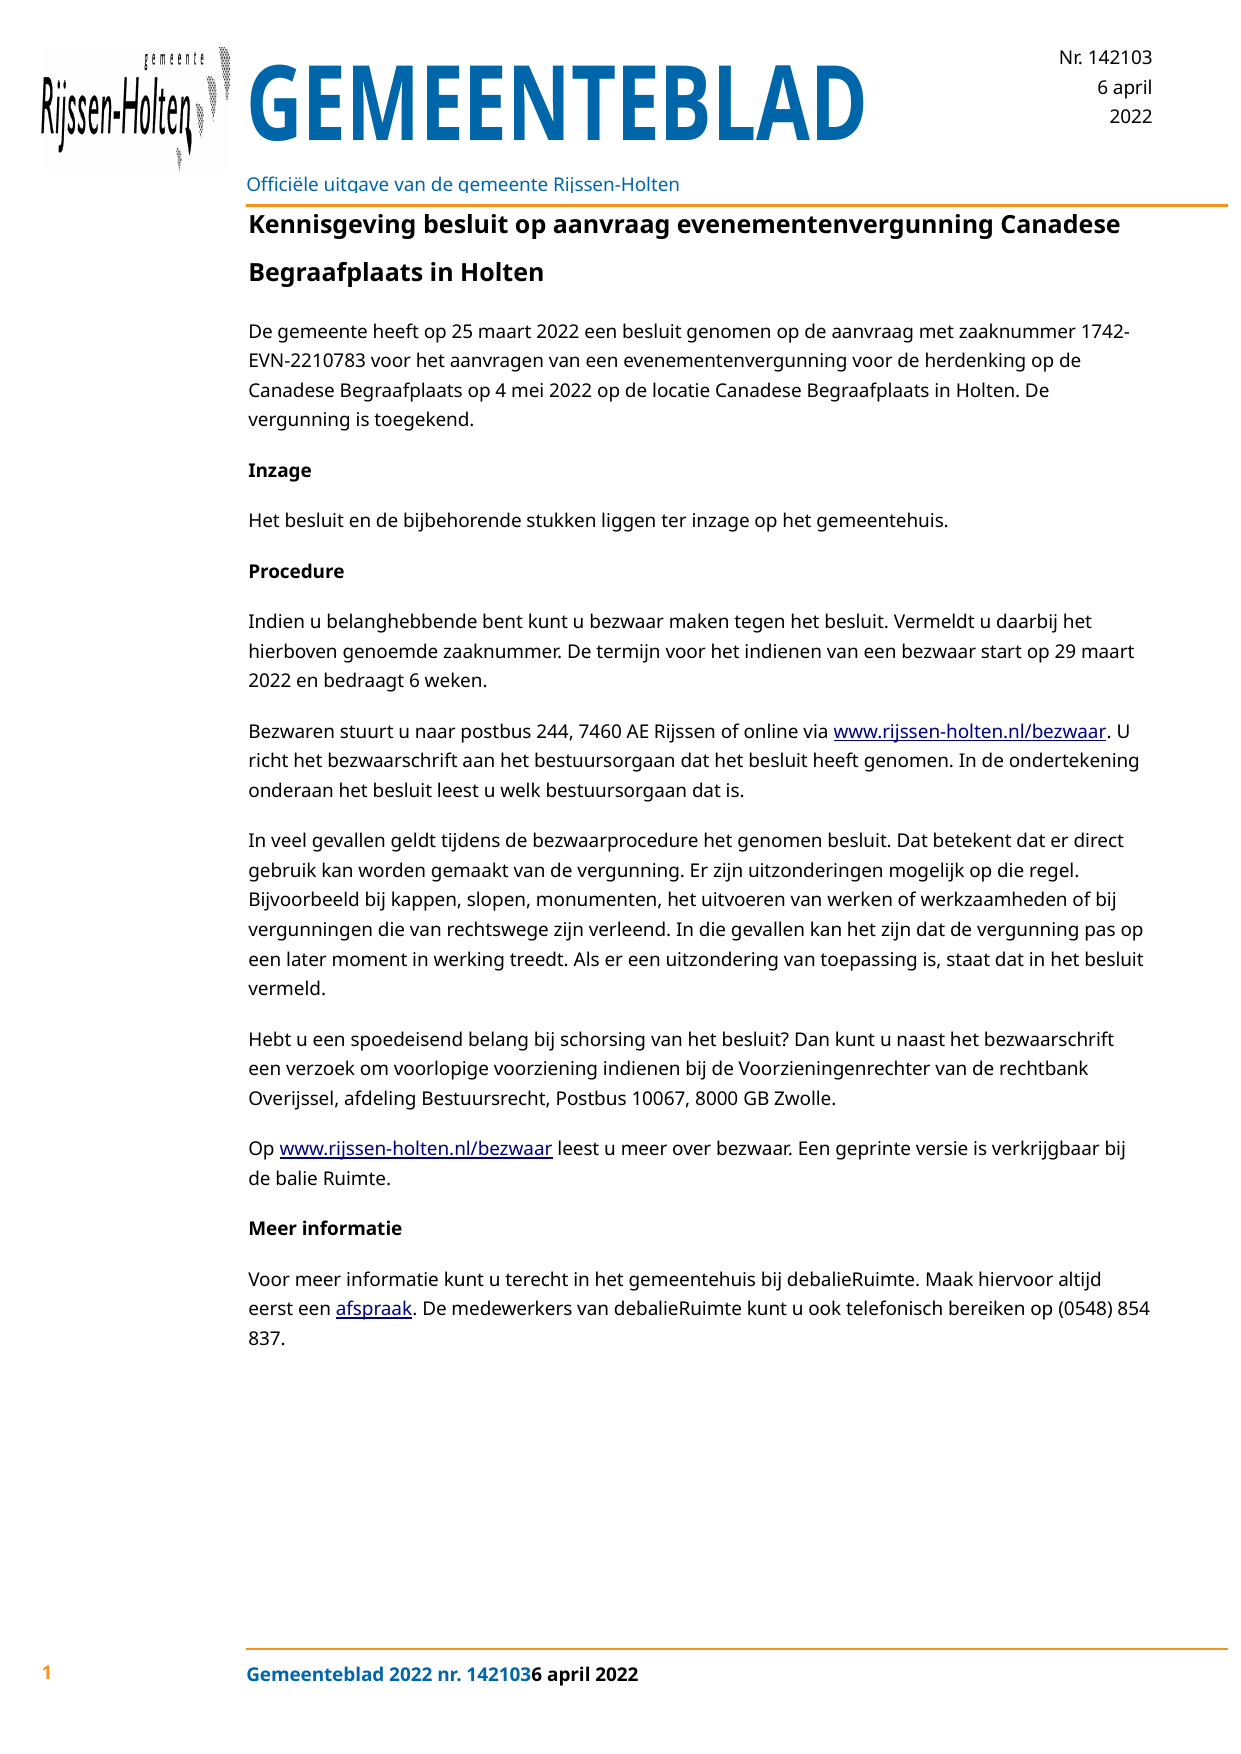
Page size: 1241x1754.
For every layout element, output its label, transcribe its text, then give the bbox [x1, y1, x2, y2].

text Het besluit en de bijbehorende stukken liggen ter inzage op het gemeentehuis. [248, 507, 1152, 533]
text Indien u belanghebbende bent kunt u bezwaar maken tegen het besluit. Vermeldt u daarbij het hierboven genoemde zaaknummer. De termijn voor het indienen van een bezwaar start op 29 maart 2022 en bedraagt 6 weken. [248, 608, 1152, 693]
text Inzage [248, 457, 1152, 483]
text Meer informatie [248, 1215, 1152, 1241]
text Kennisgeving besluit op aanvraag evenementenvergunning Canadese Begraafplaats in Holten [248, 207, 1152, 288]
text Op www.rijssen-holten.nl/bezwaar leest u meer over bezwaar. Een geprinte versie is verkrijgbaar bij de balie Ruimte. [248, 1135, 1152, 1191]
text In veel gevallen geldt tijdens de bezwaarprocedure het genomen besluit. Dat betekent dat er direct gebruik kan worden gemaakt van de vergunning. Er zijn uitzonderingen mogelijk op die regel. Bijvoorbeeld bij kappen, slopen, monumenten, het uitvoeren van werken of werkzaamheden of bij vergunningen die van rechtswege zijn verleend. In die gevallen kan het zijn dat de vergunning pas op een later moment in werking treedt. Als er een uitzondering van toepassing is, staat dat in het besluit vermeld. [248, 827, 1152, 1001]
text De gemeente heeft op 25 maart 2022 een besluit genomen op de aanvraag met zaaknummer 1742-EVN-2210783 voor het aanvragen van een evenementenvergunning voor de herdenking op de Canadese Begraafplaats op 4 mei 2022 op de locatie Canadese Begraafplaats in Holten. De vergunning is toegekend. [248, 318, 1152, 432]
text Bezwaren stuurt u naar postbus 244, 7460 AE Rijssen of online via www.rijssen-holten.nl/bezwaar. U richt het bezwaarschrift aan het bestuursorgaan dat het besluit heeft genomen. In de ondertekening onderaan het besluit leest u welk bestuursorgaan dat is. [248, 718, 1152, 803]
picture [41, 47, 231, 172]
text Voor meer informatie kunt u terecht in het gemeentehuis bij debalieRuimte. Maak hiervoor altijd eerst een afspraak. De medewerkers van debalieRuimte kunt u ook telefonisch bereiken op (0548) 854 837. [248, 1266, 1152, 1351]
text Hebt u een spoedeisend belang bij schorsing van het besluit? Dan kunt u naast het bezwaarschrift een verzoek om voorlopige voorziening indienen bij de Voorzieningenrechter van de rechtbank Overijssel, afdeling Bestuursrecht, Postbus 10067, 8000 GB Zwolle. [248, 1026, 1152, 1111]
text Procedure [248, 558, 1152, 584]
